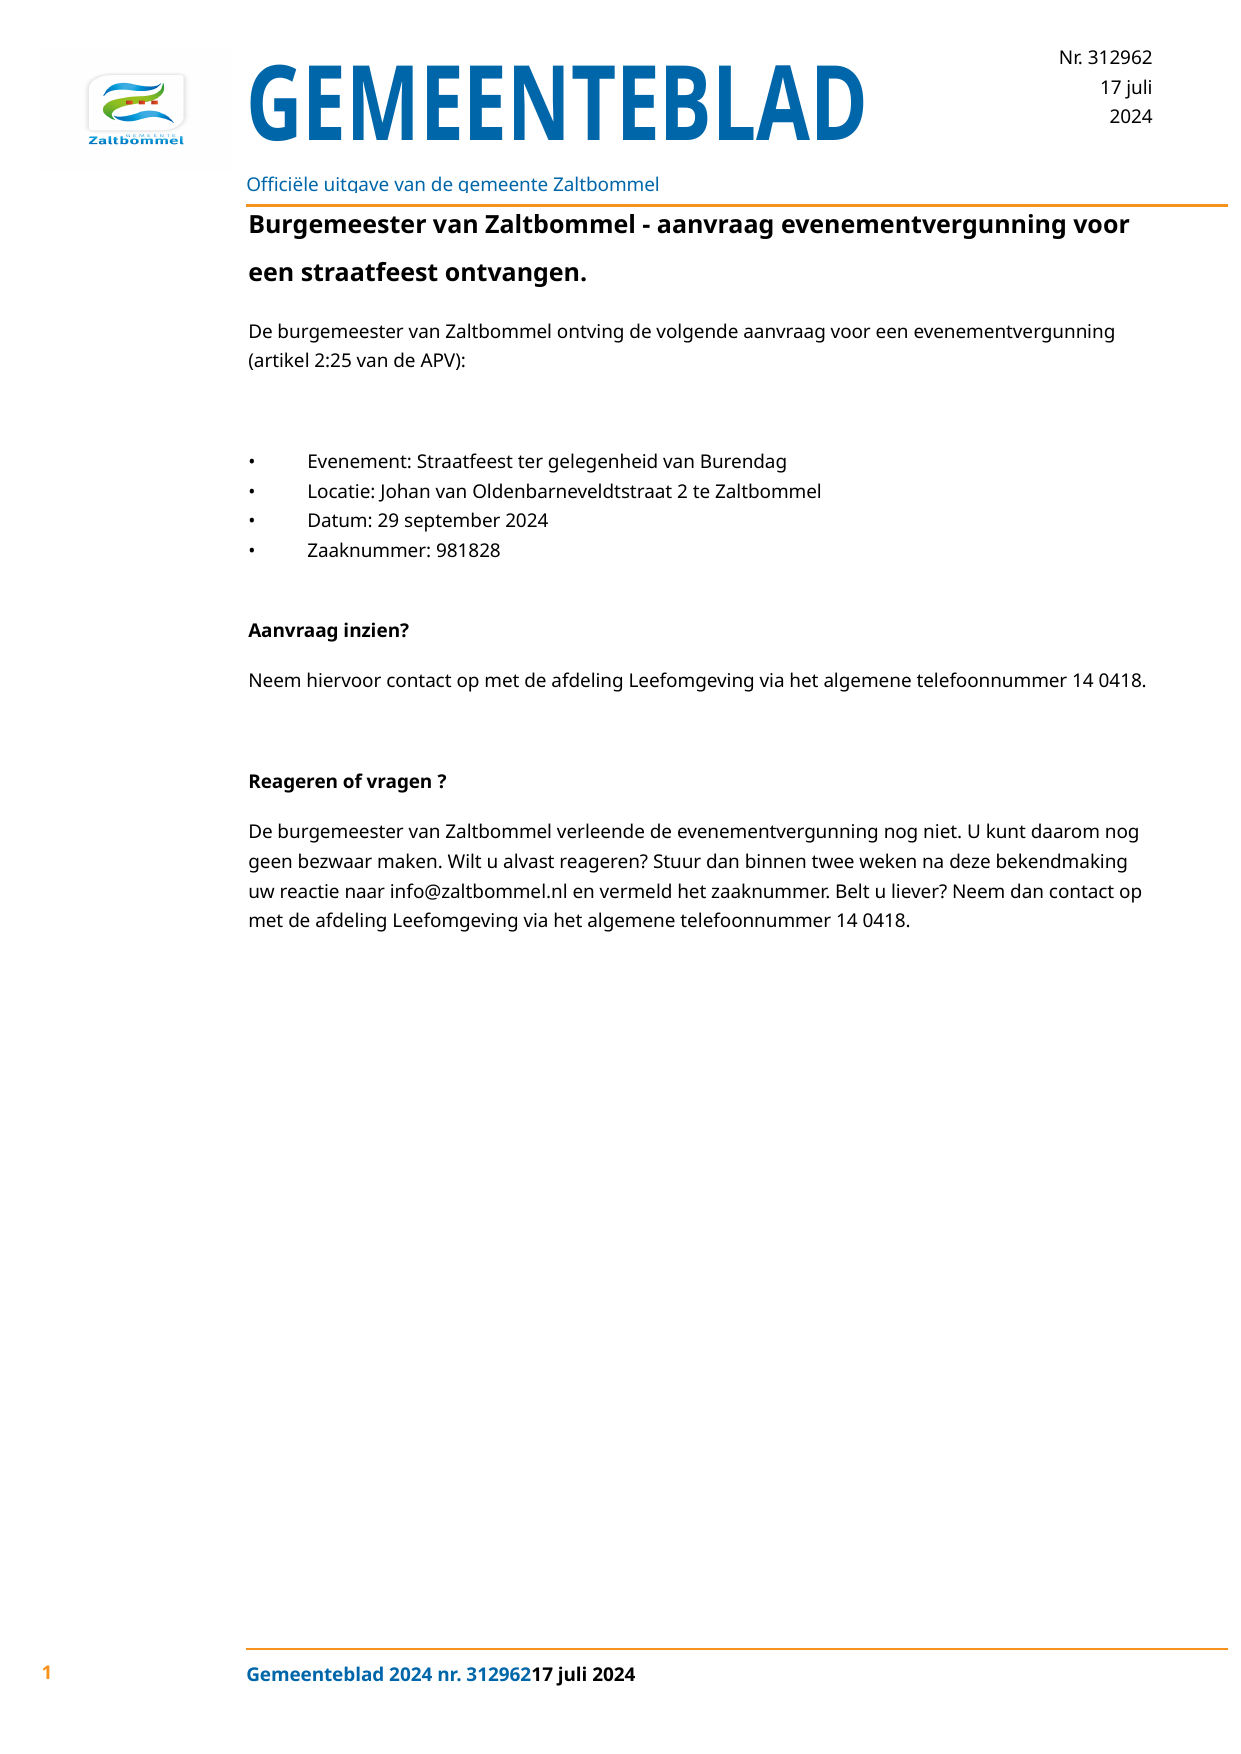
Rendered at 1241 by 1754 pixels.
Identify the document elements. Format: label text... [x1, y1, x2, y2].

text Aanvraag inzien? [248, 617, 1152, 643]
text Neem hiervoor contact op met de afdeling Leefomgeving via het algemene telefoonnummer 14 0418. [248, 667, 1152, 693]
list Evenement: Straatfeest ter gelegenheid van Burendag [248, 448, 1152, 474]
text Burgemeester van Zaltbommel - aanvraag evenementvergunning voor een straatfeest ontvangen. [248, 207, 1152, 288]
text De burgemeester van Zaltbommel verleende de evenementvergunning nog niet. U kunt daarom nog geen bezwaar maken. Wilt u alvast reageren? Stuur dan binnen twee weken na deze bekendmaking uw reactie naar info@zaltbommel.nl en vermeld het zaaknummer. Belt u liever? Neem dan contact op met de afdeling Leefomgeving via het algemene telefoonnummer 14 0418. [248, 819, 1152, 933]
text De burgemeester van Zaltbommel ontving de volgende aanvraag voor een evenementvergunning (artikel 2:25 van de APV): [248, 318, 1152, 373]
list Datum: 29 september 2024 [248, 507, 1152, 533]
list Locatie: Johan van Oldenbarneveldtstraat 2 te Zaltbommel [248, 478, 1152, 504]
text Reageren of vragen ? [248, 768, 1152, 794]
picture [41, 47, 231, 172]
list Zaaknummer: 981828 [248, 537, 1152, 563]
